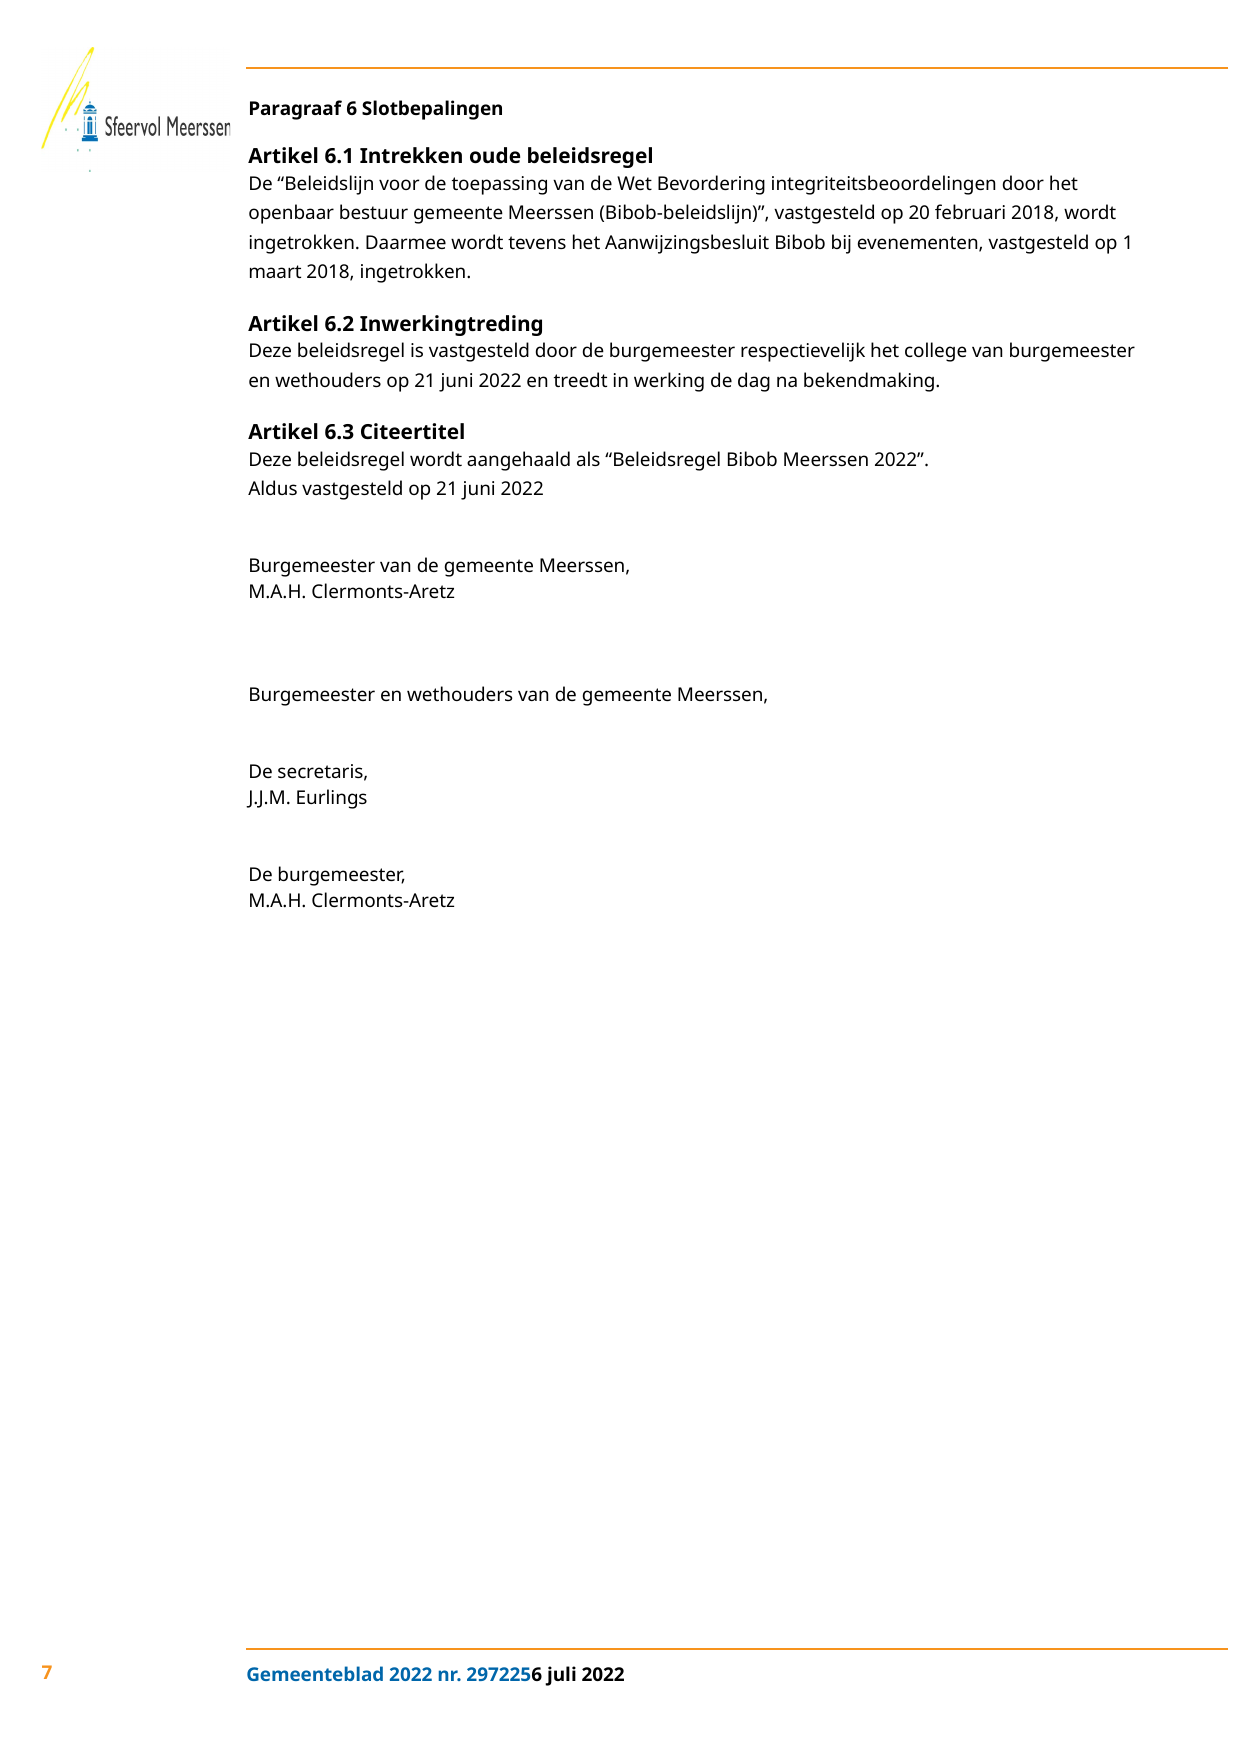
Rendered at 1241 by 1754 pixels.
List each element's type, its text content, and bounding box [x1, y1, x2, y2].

text M.A.H. Clermonts-Aretz [248, 578, 1152, 604]
text Artikel 6.1 Intrekken oude beleidsregel [248, 141, 1152, 170]
text Deze beleidsregel is vastgesteld door de burgemeester respectievelijk het college van burgemeester en wethouders op 21 juni 2022 en treedt in werking de dag na bekendmaking. [248, 337, 1152, 393]
text M.A.H. Clermonts-Aretz [248, 887, 1152, 913]
text Artikel 6.2 Inwerkingtreding [248, 309, 1152, 337]
picture [41, 47, 231, 172]
text Artikel 6.3 Citeertitel [248, 417, 1152, 446]
text J.J.M. Eurlings [248, 784, 1152, 810]
text De “Beleidslijn voor de toepassing van de Wet Bevordering integriteitsbeoordelingen door het openbaar bestuur gemeente Meerssen (Bibob-beleidslijn)”, vastgesteld op 20 februari 2018, wordt ingetrokken. Daarmee wordt tevens het Aanwijzingsbesluit Bibob bij evenementen, vastgesteld op 1 maart 2018, ingetrokken. [248, 170, 1152, 284]
text Burgemeester en wethouders van de gemeente Meerssen, [248, 681, 1152, 707]
text Aldus vastgesteld op 21 juni 2022 [248, 475, 1152, 501]
text Deze beleidsregel wordt aangehaald als “Beleidsregel Bibob Meerssen 2022”. [248, 446, 1152, 472]
text Paragraaf 6 Slotbepalingen [248, 95, 1152, 121]
text Burgemeester van de gemeente Meerssen, [248, 553, 1152, 578]
text De burgemeester, [248, 861, 1152, 887]
text De secretaris, [248, 758, 1152, 784]
